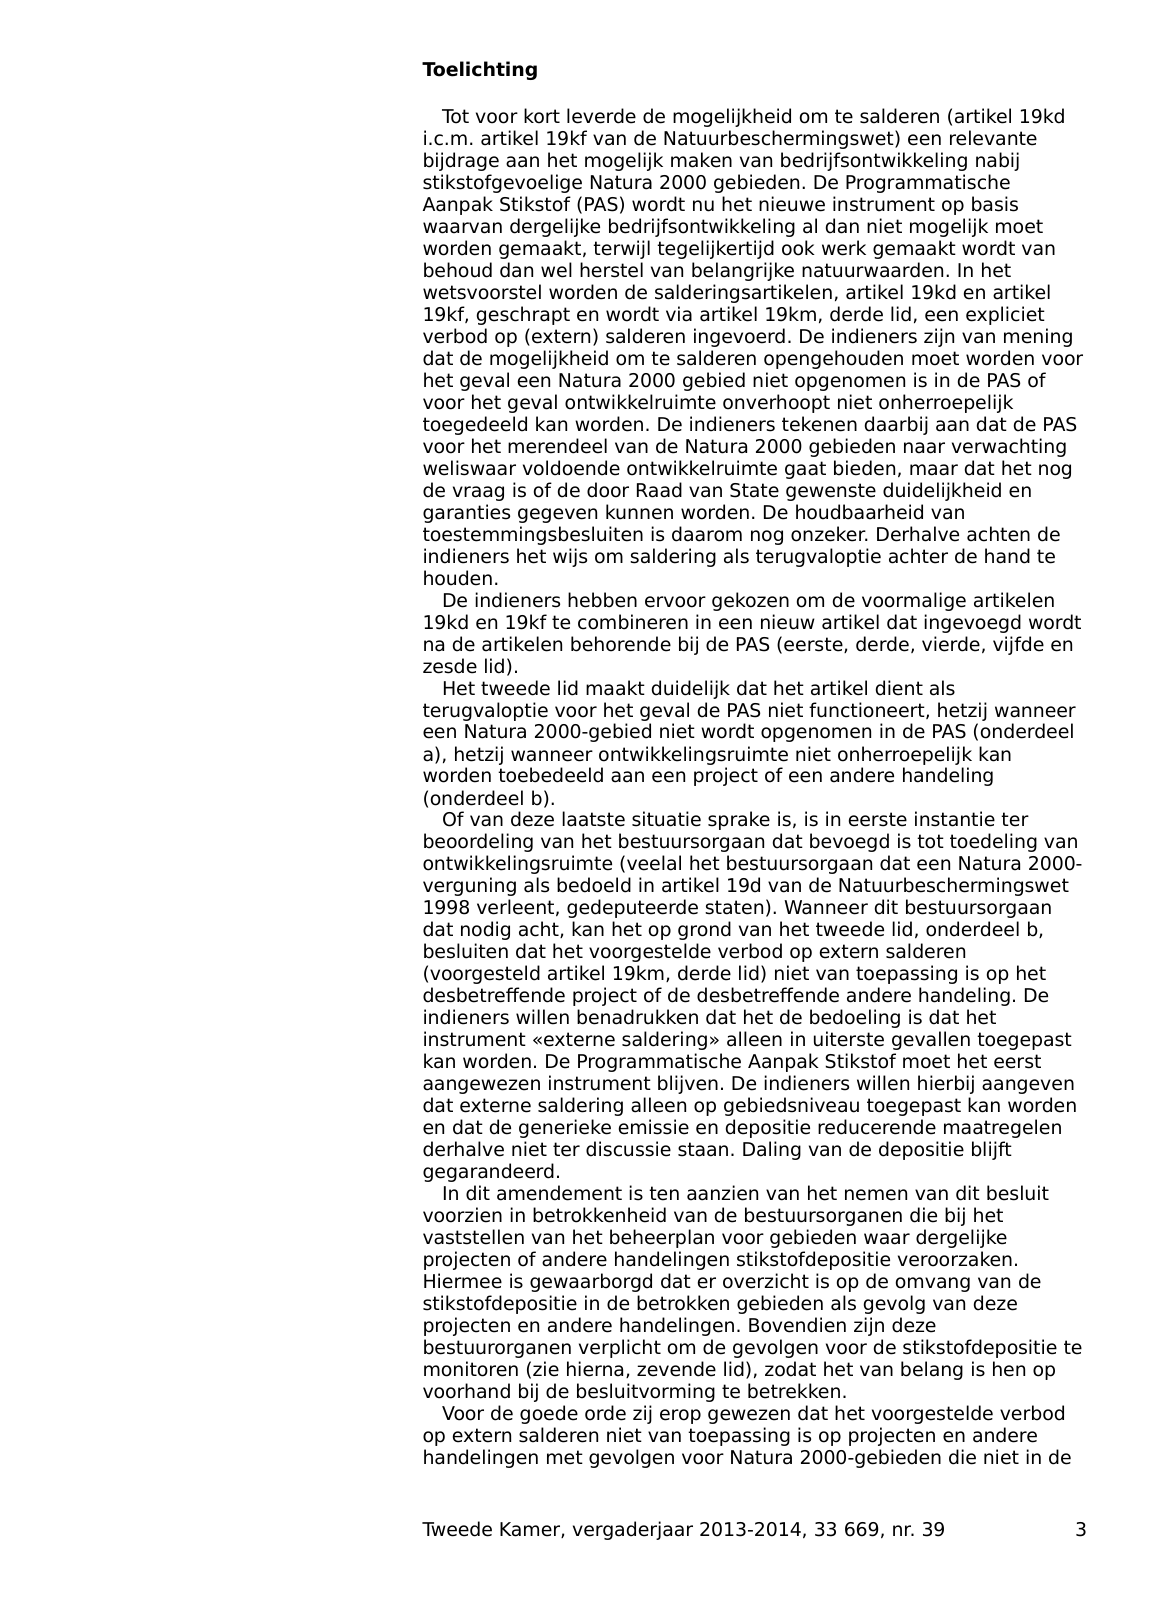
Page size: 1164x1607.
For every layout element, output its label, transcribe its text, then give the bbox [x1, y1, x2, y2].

subtitle Toelichting [422, 59, 1087, 81]
text Het tweede lid maakt duidelijk dat het artikel dient als terugvaloptie voor het geval de PAS niet functioneert, hetzij wanneer een Natura 2000-gebied niet wordt opgenomen in de PAS (onderdeel a), hetzij wanneer ontwikkelingsruimte niet onherroepelijk kan worden toebedeeld aan een project of een andere handeling (onderdeel b). [422, 677, 1087, 809]
text De indieners hebben ervoor gekozen om de voormalige artikelen 19kd en 19kf te combineren in een nieuw artikel dat ingevoegd wordt na de artikelen behorende bij de PAS (eerste, derde, vierde, vijfde en zesde lid). [422, 589, 1087, 677]
text Tot voor kort leverde de mogelijkheid om te salderen (artikel 19kd i.c.m. artikel 19kf van de Natuurbeschermingswet) een relevante bijdrage aan het mogelijk maken van bedrijfsontwikkeling nabij stikstofgevoelige Natura 2000 gebieden. De Programmatische Aanpak Stikstof (PAS) wordt nu het nieuwe instrument op basis waarvan dergelijke bedrijfsontwikkeling al dan niet mogelijk moet worden gemaakt, terwijl tegelijkertijd ook werk gemaakt wordt van behoud dan wel herstel van belangrijke natuurwaarden. In het wetsvoorstel worden de salderingsartikelen, artikel 19kd en artikel 19kf, geschrapt en wordt via artikel 19km, derde lid, een expliciet verbod op (extern) salderen ingevoerd. De indieners zijn van mening dat de mogelijkheid om te salderen opengehouden moet worden voor het geval een Natura 2000 gebied niet opgenomen is in de PAS of voor het geval ontwikkelruimte onverhoopt niet onherroepelijk toegedeeld kan worden. De indieners tekenen daarbij aan dat de PAS voor het merendeel van de Natura 2000 gebieden naar verwachting weliswaar voldoende ontwikkelruimte gaat bieden, maar dat het nog de vraag is of de door Raad van State gewenste duidelijkheid en garanties gegeven kunnen worden. De houdbaarheid van toestemmingsbesluiten is daarom nog onzeker. Derhalve achten de indieners het wijs om saldering als terugvaloptie achter de hand te houden. [422, 106, 1087, 589]
text In dit amendement is ten aanzien van het nemen van dit besluit voorzien in betrokkenheid van de bestuursorganen die bij het vaststellen van het beheerplan voor gebieden waar dergelijke projecten of andere handelingen stikstofdepositie veroorzaken. Hiermee is gewaarborgd dat er overzicht is op de omvang van de stikstofdepositie in de betrokken gebieden als gevolg van deze projecten en andere handelingen. Bovendien zijn deze bestuurorganen verplicht om de gevolgen voor de stikstofdepositie te monitoren (zie hierna, zevende lid), zodat het van belang is hen op voorhand bij de besluitvorming te betrekken. [422, 1183, 1087, 1403]
text Of van deze laatste situatie sprake is, is in eerste instantie ter beoordeling van het bestuursorgaan dat bevoegd is tot toedeling van ontwikkelingsruimte (veelal het bestuursorgaan dat een Natura 2000-verguning als bedoeld in artikel 19d van de Natuurbeschermingswet 1998 verleent, gedeputeerde staten). Wanneer dit bestuursorgaan dat nodig acht, kan het op grond van het tweede lid, onderdeel b, besluiten dat het voorgestelde verbod op extern salderen (voorgesteld artikel 19km, derde lid) niet van toepassing is op het desbetreffende project of de desbetreffende andere handeling. De indieners willen benadrukken dat het de bedoeling is dat het instrument «externe saldering» alleen in uiterste gevallen toegepast kan worden. De Programmatische Aanpak Stikstof moet het eerst aangewezen instrument blijven. De indieners willen hierbij aangeven dat externe saldering alleen op gebiedsniveau toegepast kan worden en dat de generieke emissie en depositie reducerende maatregelen derhalve niet ter discussie staan. Daling van de depositie blijft gegarandeerd. [422, 809, 1087, 1183]
text Voor de goede orde zij erop gewezen dat het voorgestelde verbod op extern salderen niet van toepassing is op projecten en andere handelingen met gevolgen voor Natura 2000-gebieden die niet in de [422, 1403, 1087, 1469]
